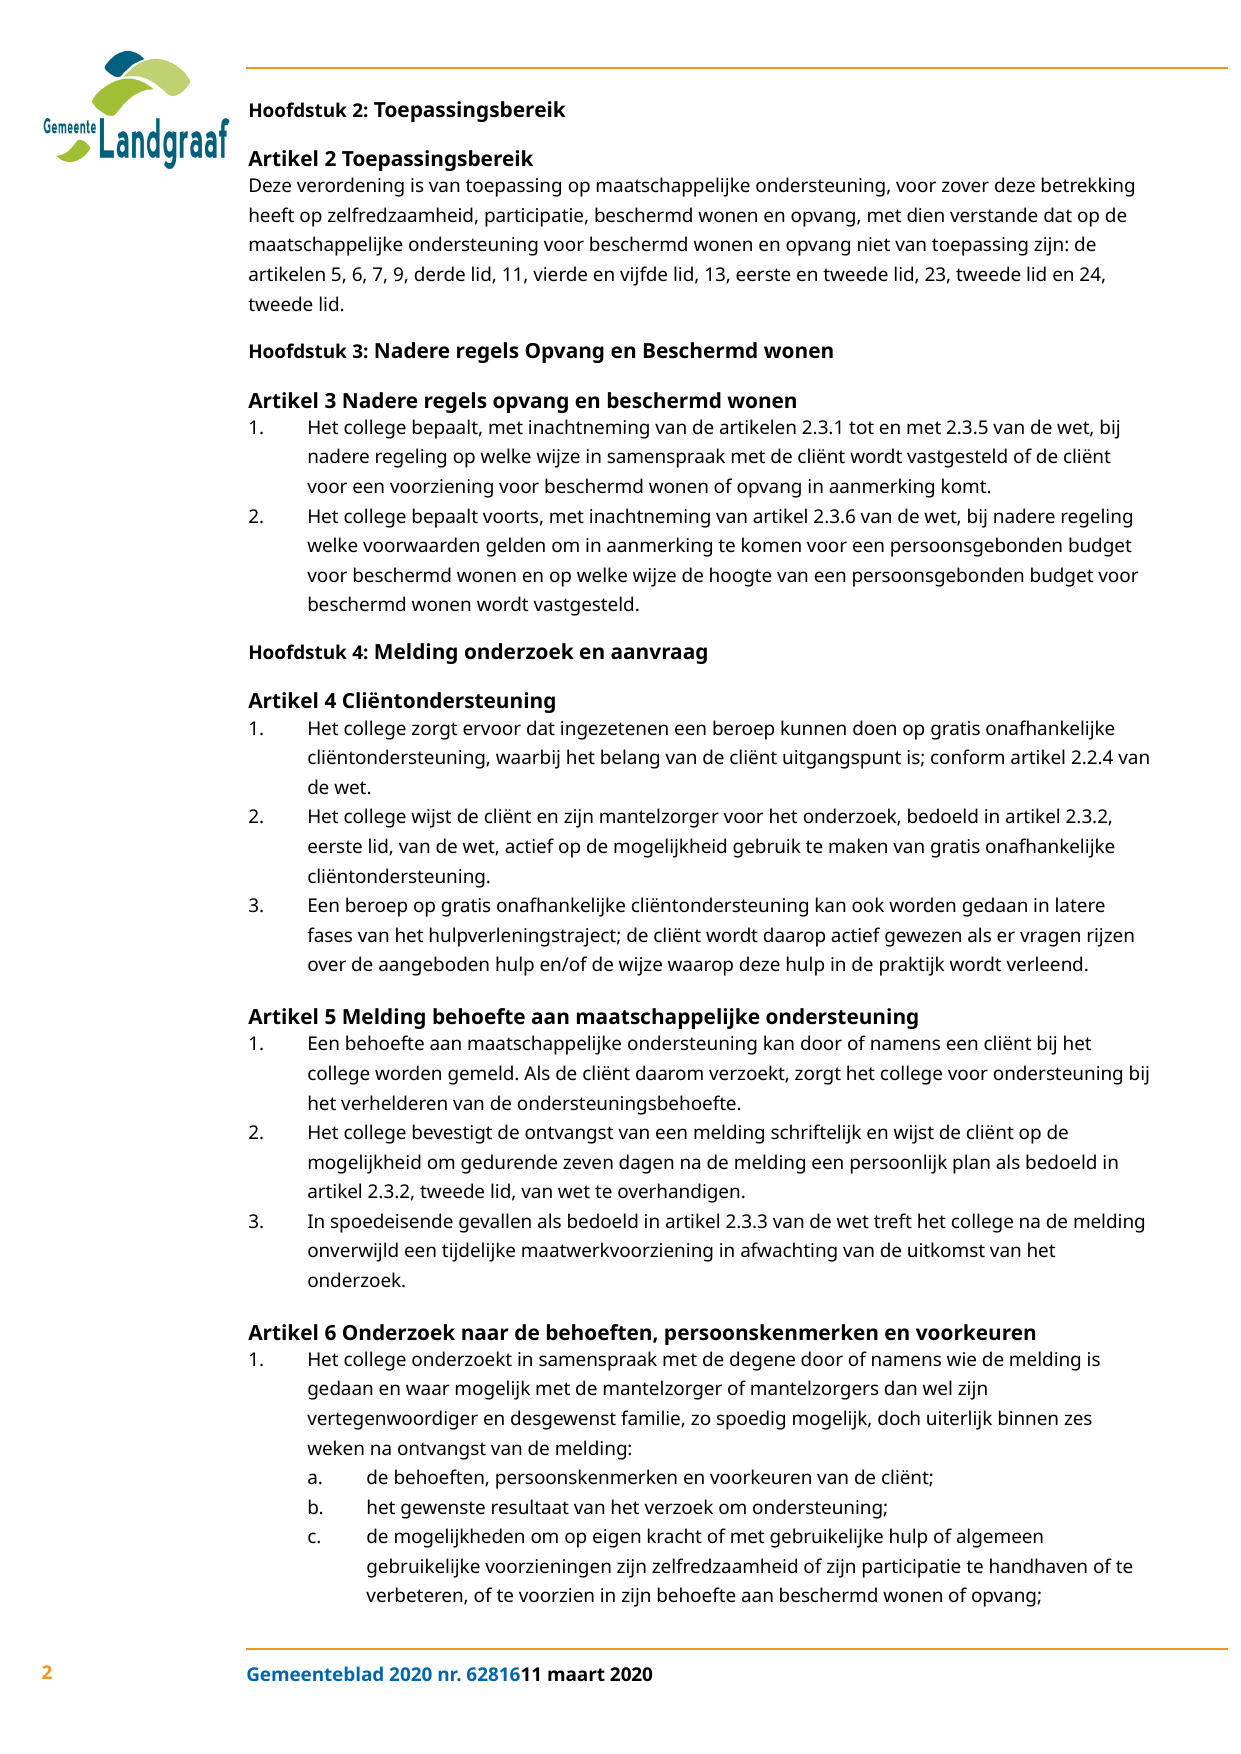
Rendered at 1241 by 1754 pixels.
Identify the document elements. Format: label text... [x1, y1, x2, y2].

list In spoedeisende gevallen als bedoeld in artikel 2.3.3 van de wet treft het college na de melding onverwijld een tijdelijke maatwerkvoorziening in afwachting van de uitkomst van het onderzoek. [248, 1208, 1152, 1293]
text Hoofdstuk 2: Toepassingsbereik [248, 95, 1152, 123]
text Artikel 5 Melding behoefte aan maatschappelijke ondersteuning [248, 1002, 1152, 1031]
text Artikel 6 Onderzoek naar de behoeften, persoonskenmerken en voorkeuren [248, 1318, 1152, 1346]
list Een beroep op gratis onafhankelijke cliëntondersteuning kan ook worden gedaan in latere fases van het hulpverleningstraject; de cliënt wordt daarop actief gewezen als er vragen rijzen over de aangeboden hulp en/of de wijze waarop deze hulp in de praktijk wordt verleend. [248, 892, 1152, 977]
list Het college onderzoekt in samenspraak met de degene door of namens wie de melding is gedaan en waar mogelijk met de mantelzorger of mantelzorgers dan wel zijn vertegenwoordiger en desgewenst familie, zo spoedig mogelijk, doch uiterlijk binnen zes weken na ontvangst van de melding: [248, 1346, 1152, 1461]
text Artikel 3 Nadere regels opvang en beschermd wonen [248, 386, 1152, 414]
list de behoeften, persoonskenmerken en voorkeuren van de cliënt; [307, 1464, 1152, 1490]
text Artikel 4 Cliëntondersteuning [248, 687, 1152, 715]
text Hoofdstuk 3: Nadere regels Opvang en Beschermd wonen [248, 336, 1152, 365]
list de mogelijkheden om op eigen kracht of met gebruikelijke hulp of algemeen gebruikelijke voorzieningen zijn zelfredzaamheid of zijn participatie te handhaven of te verbeteren, of te voorzien in zijn behoefte aan beschermd wonen of opvang; [307, 1523, 1152, 1608]
list Een behoefte aan maatschappelijke ondersteuning kan door of namens een cliënt bij het college worden gemeld. Als de cliënt daarom verzoekt, zorgt het college voor ondersteuning bij het verhelderen van de ondersteuningsbehoefte. [248, 1031, 1152, 1115]
picture [41, 47, 231, 172]
list Het college zorgt ervoor dat ingezetenen een beroep kunnen doen op gratis onafhankelijke cliëntondersteuning, waarbij het belang van de cliënt uitgangspunt is; conform artikel 2.2.4 van de wet. [248, 715, 1152, 800]
list Het college bepaalt voorts, met inachtneming van artikel 2.3.6 van de wet, bij nadere regeling welke voorwaarden gelden om in aanmerking te komen voor een persoonsgebonden budget voor beschermd wonen en op welke wijze de hoogte van een persoonsgebonden budget voor beschermd wonen wordt vastgesteld. [248, 503, 1152, 617]
text Hoofdstuk 4: Melding onderzoek en aanvraag [248, 637, 1152, 666]
text Artikel 2 Toepassingsbereik [248, 144, 1152, 172]
list het gewenste resultaat van het verzoek om ondersteuning; [307, 1494, 1152, 1520]
list Het college bevestigt de ontvangst van een melding schriftelijk en wijst de cliënt op de mogelijkheid om gedurende zeven dagen na de melding een persoonlijk plan als bedoeld in artikel 2.3.2, tweede lid, van wet te overhandigen. [248, 1119, 1152, 1204]
text Deze verordening is van toepassing op maatschappelijke ondersteuning, voor zover deze betrekking heeft op zelfredzaamheid, participatie, beschermd wonen en opvang, met dien verstande dat op de maatschappelijke ondersteuning voor beschermd wonen en opvang niet van toepassing zijn: de artikelen 5, 6, 7, 9, derde lid, 11, vierde en vijfde lid, 13, eerste en tweede lid, 23, tweede lid en 24, tweede lid. [248, 172, 1152, 317]
list Het college bepaalt, met inachtneming van de artikelen 2.3.1 tot en met 2.3.5 van de wet, bij nadere regeling op welke wijze in samenspraak met de cliënt wordt vastgesteld of de cliënt voor een voorziening voor beschermd wonen of opvang in aanmerking komt. [248, 414, 1152, 499]
list Het college wijst de cliënt en zijn mantelzorger voor het onderzoek, bedoeld in artikel 2.3.2, eerste lid, van de wet, actief op de mogelijkheid gebruik te maken van gratis onafhankelijke cliëntondersteuning. [248, 804, 1152, 889]
